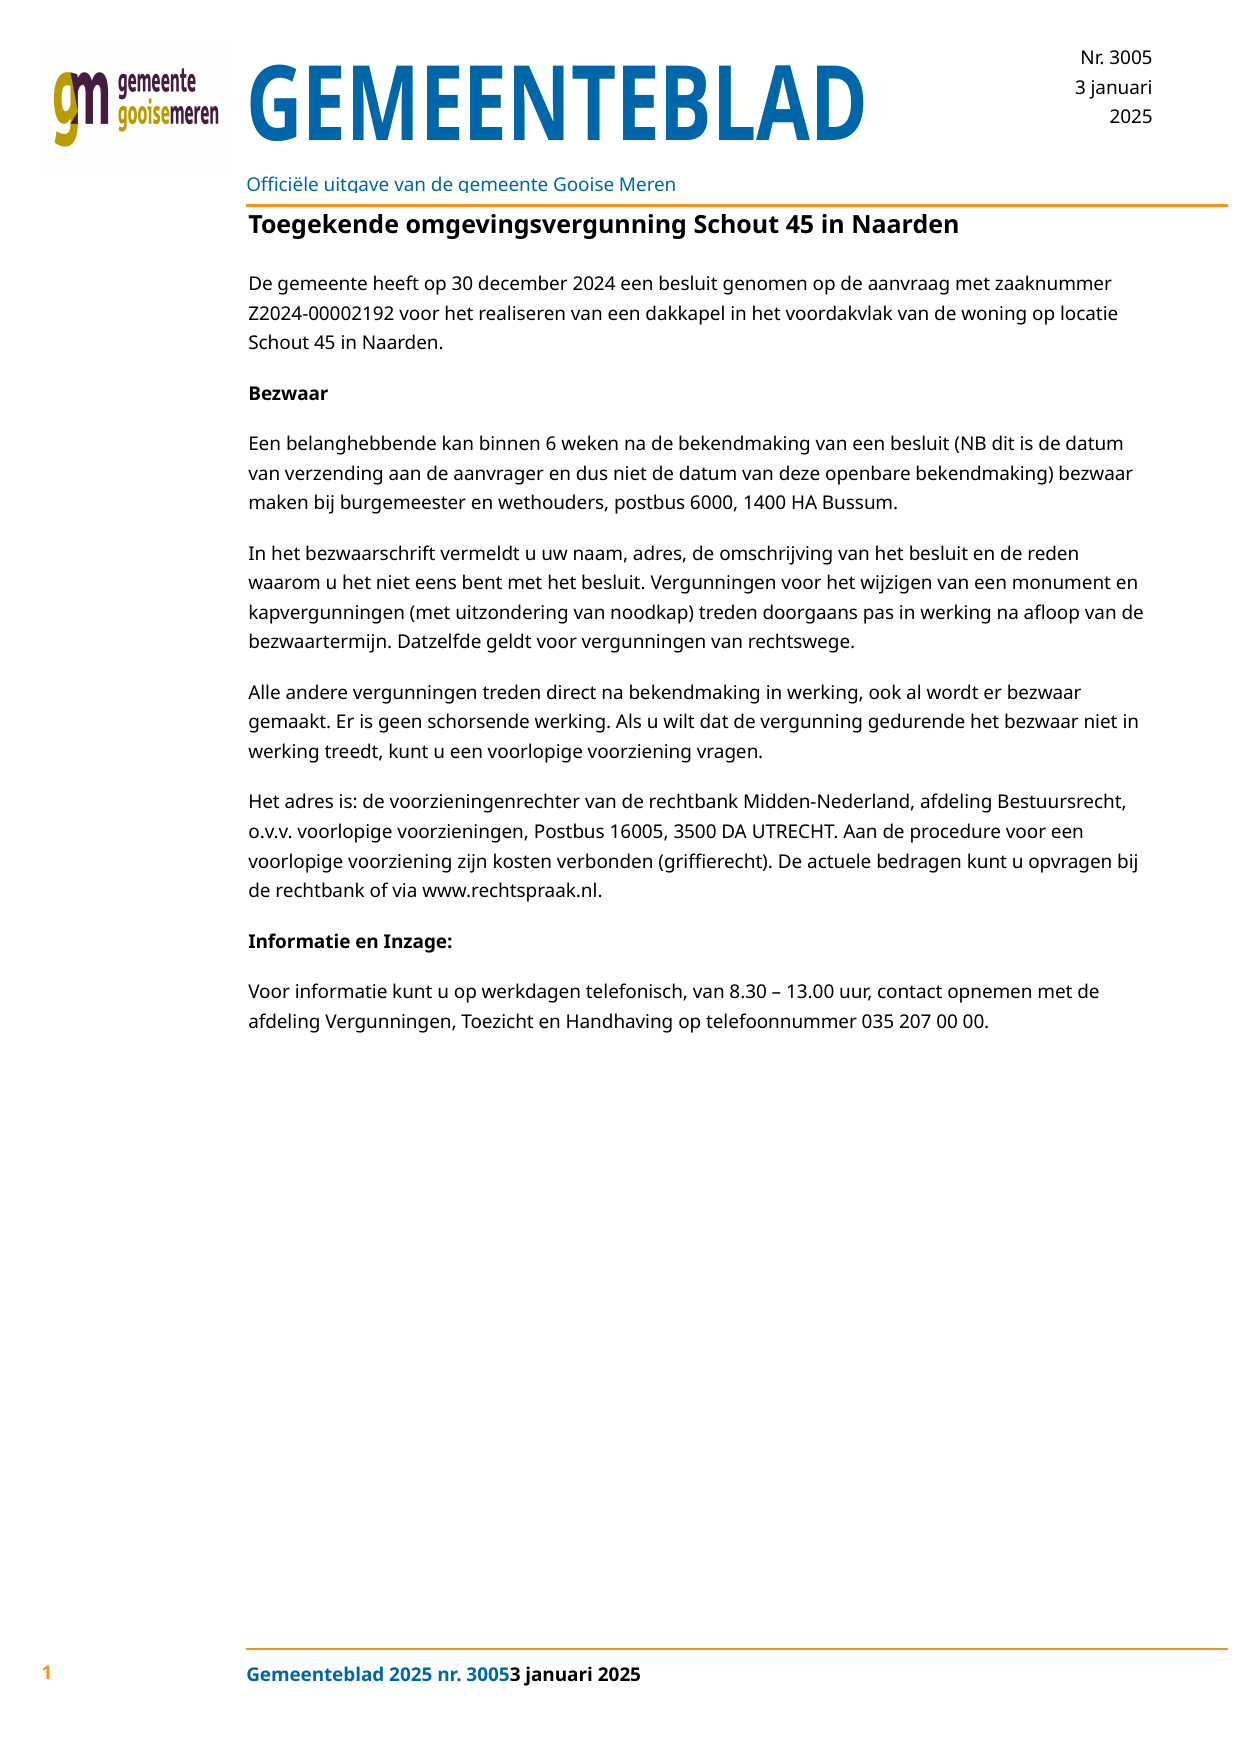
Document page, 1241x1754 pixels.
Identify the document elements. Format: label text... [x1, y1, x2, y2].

picture [41, 47, 231, 172]
text Informatie en Inzage: [248, 928, 1152, 953]
text Bezwaar [248, 380, 1152, 406]
text Een belanghebbende kan binnen 6 weken na de bekendmaking van een besluit (NB dit is de datum van verzending aan de aanvrager en dus niet de datum van deze openbare bekendmaking) bezwaar maken bij burgemeester en wethouders, postbus 6000, 1400 HA Bussum. [248, 430, 1152, 515]
text Voor informatie kunt u op werkdagen telefonisch, van 8.30 – 13.00 uur, contact opnemen met de afdeling Vergunningen, Toezicht en Handhaving op telefoonnummer 035 207 00 00. [248, 978, 1152, 1033]
text In het bezwaarschrift vermeldt u uw naam, adres, de omschrijving van het besluit en de reden waarom u het niet eens bent met het besluit. Vergunningen voor het wijzigen van een monument en kapvergunningen (met uitzondering van noodkap) treden doorgaans pas in werking na afloop van de bezwaartermijn. Datzelfde geldt voor vergunningen van rechtswege. [248, 540, 1152, 654]
text Toegekende omgevingsvergunning Schout 45 in Naarden [248, 207, 1152, 241]
text De gemeente heeft op 30 december 2024 een besluit genomen op de aanvraag met zaaknummer Z2024-00002192 voor het realiseren van een dakkapel in het voordakvlak van de woning op locatie Schout 45 in Naarden. [248, 270, 1152, 355]
text Alle andere vergunningen treden direct na bekendmaking in werking, ook al wordt er bezwaar gemaakt. Er is geen schorsende werking. Als u wilt dat de vergunning gedurende het bezwaar niet in werking treedt, kunt u een voorlopige voorziening vragen. [248, 679, 1152, 764]
text Het adres is: de voorzieningenrechter van de rechtbank Midden-Nederland, afdeling Bestuursrecht, o.v.v. voorlopige voorzieningen, Postbus 16005, 3500 DA UTRECHT. Aan de procedure voor een voorlopige voorziening zijn kosten verbonden (griffierecht). De actuele bedragen kunt u opvragen bij de rechtbank of via www.rechtspraak.nl. [248, 789, 1152, 903]
